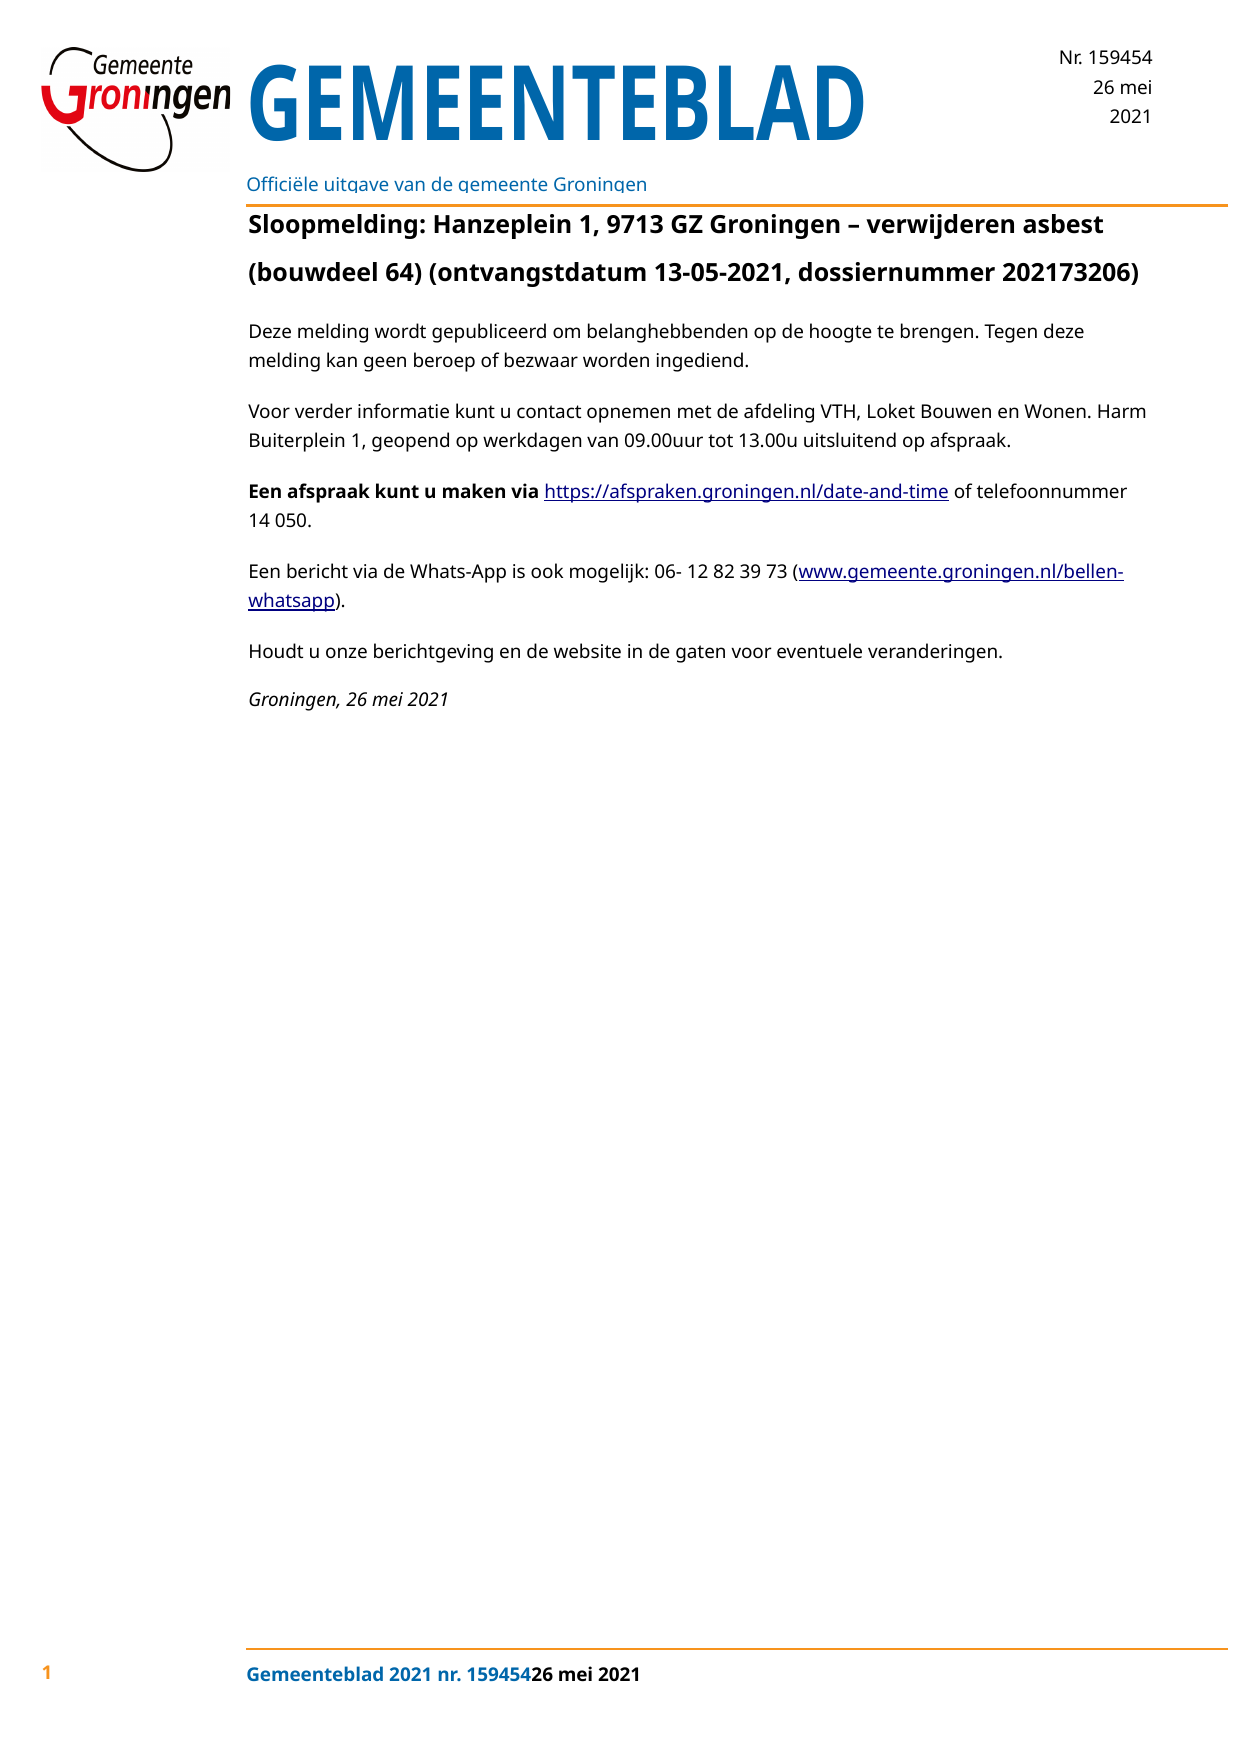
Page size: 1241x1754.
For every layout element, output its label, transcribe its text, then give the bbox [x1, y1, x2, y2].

text Voor verder informatie kunt u contact opnemen met de afdeling VTH, Loket Bouwen en Wonen. Harm Buiterplein 1, geopend op werkdagen van 09.00uur tot 13.00u uitsluitend op afspraak. [248, 398, 1152, 453]
text Een afspraak kunt u maken via https://afspraken.groningen.nl/date-and-time of telefoonnummer 14 050. [248, 478, 1152, 533]
text Groningen, 26 mei 2021 [248, 686, 1152, 711]
text Houdt u onze berichtgeving en de website in de gaten voor eventuele veranderingen. [248, 638, 1152, 664]
text Een bericht via de Whats-App is ook mogelijk: 06- 12 82 39 73 (www.gemeente.groningen.nl/bellen-whatsapp). [248, 558, 1152, 613]
picture [41, 47, 231, 172]
text Sloopmelding: Hanzeplein 1, 9713 GZ Groningen – verwijderen asbest (bouwdeel 64) (ontvangstdatum 13-05-2021, dossiernummer 202173206) [248, 207, 1152, 288]
text Deze melding wordt gepubliceerd om belanghebbenden op de hoogte te brengen. Tegen deze melding kan geen beroep of bezwaar worden ingediend. [248, 318, 1152, 373]
